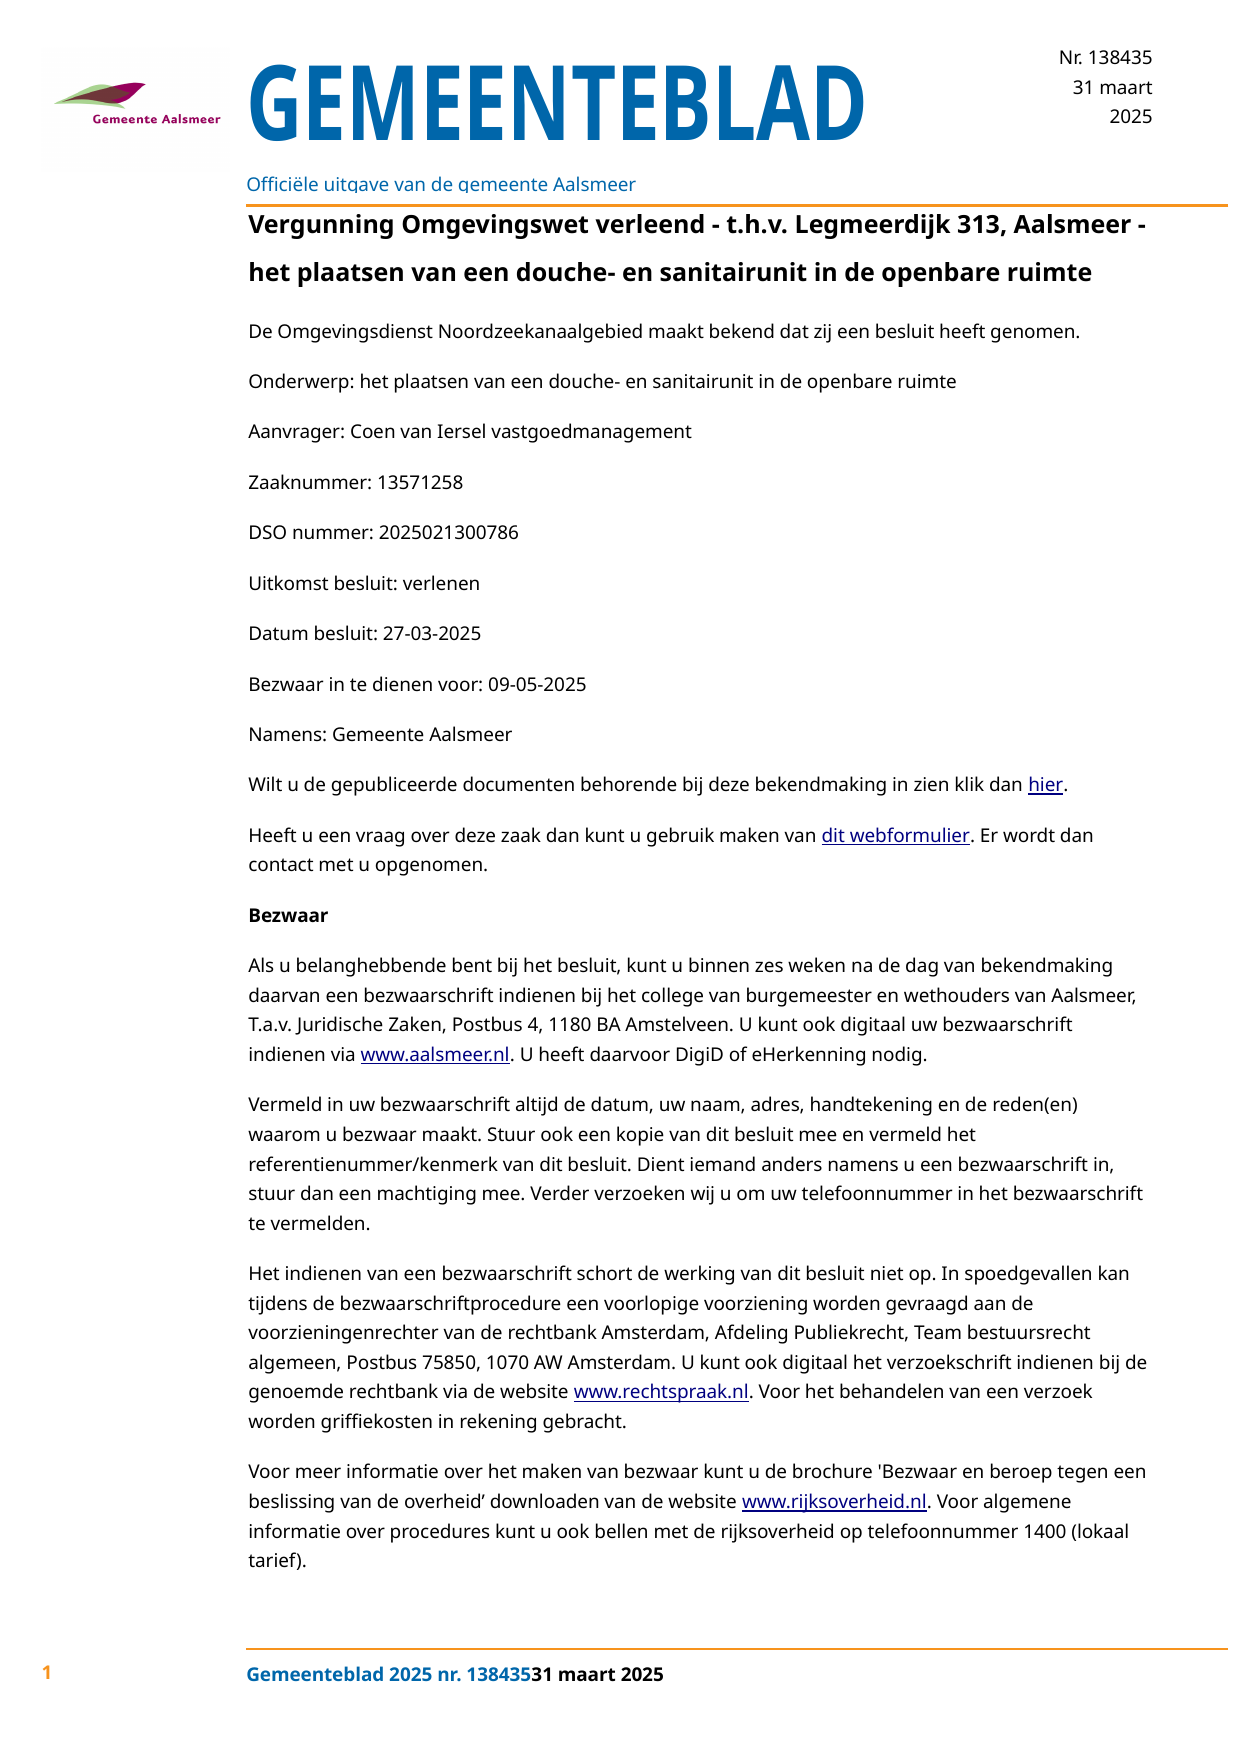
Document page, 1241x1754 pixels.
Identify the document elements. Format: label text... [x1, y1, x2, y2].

text Datum besluit: 27-03-2025 [248, 620, 1152, 646]
text Vermeld in uw bezwaarschrift altijd de datum, uw naam, adres, handtekening en de reden(en) waarom u bezwaar maakt. Stuur ook een kopie van dit besluit mee en vermeld het referentienummer/kenmerk van dit besluit. Dient iemand anders namens u een bezwaarschrift in, stuur dan een machtiging mee. Verder verzoeken wij u om uw telefoonnummer in het bezwaarschrift te vermelden. [248, 1092, 1152, 1236]
text Wilt u de gepubliceerde documenten behorende bij deze bekendmaking in zien klik dan hier. [248, 772, 1152, 797]
text Zaaknummer: 13571258 [248, 469, 1152, 495]
text Namens: Gemeente Aalsmeer [248, 721, 1152, 747]
picture [41, 47, 231, 172]
text Het indienen van een bezwaarschrift schort de werking van dit besluit niet op. In spoedgevallen kan tijdens de bezwaarschriftprocedure een voorlopige voorziening worden gevraagd aan de voorzieningenrechter van de rechtbank Amsterdam, Afdeling Publiekrecht, Team bestuursrecht algemeen, Postbus 75850, 1070 AW Amsterdam. U kunt ook digitaal het verzoekschrift indienen bij de genoemde rechtbank via de website www.rechtspraak.nl. Voor het behandelen van een verzoek worden griffiekosten in rekening gebracht. [248, 1260, 1152, 1434]
text Als u belanghebbende bent bij het besluit, kunt u binnen zes weken na de dag van bekendmaking daarvan een bezwaarschrift indienen bij het college van burgemeester en wethouders van Aalsmeer, T.a.v. Juridische Zaken, Postbus 4, 1180 BA Amstelveen. U kunt ook digitaal uw bezwaarschrift indienen via www.aalsmeer.nl. U heeft daarvoor DigiD of eHerkenning nodig. [248, 952, 1152, 1067]
text Vergunning Omgevingswet verleend - t.h.v. Legmeerdijk 313, Aalsmeer - het plaatsen van een douche- en sanitairunit in de openbare ruimte [248, 207, 1152, 288]
text Bezwaar [248, 902, 1152, 928]
text De Omgevingsdienst Noordzeekanaalgebied maakt bekend dat zij een besluit heeft genomen. [248, 318, 1152, 344]
text Uitkomst besluit: verlenen [248, 570, 1152, 596]
text DSO nummer: 2025021300786 [248, 519, 1152, 545]
text Voor meer informatie over het maken van bezwaar kunt u de brochure 'Bezwaar en beroep tegen een beslissing van de overheid’ downloaden van de website www.rijksoverheid.nl. Voor algemene informatie over procedures kunt u ook bellen met de rijksoverheid op telefoonnummer 1400 (lokaal tarief). [248, 1459, 1152, 1573]
text Bezwaar in te dienen voor: 09-05-2025 [248, 671, 1152, 697]
text Onderwerp: het plaatsen van een douche- en sanitairunit in de openbare ruimte [248, 368, 1152, 394]
text Aanvrager: Coen van Iersel vastgoedmanagement [248, 419, 1152, 444]
text Heeft u een vraag over deze zaak dan kunt u gebruik maken van dit webformulier. Er wordt dan contact met u opgenomen. [248, 822, 1152, 877]
